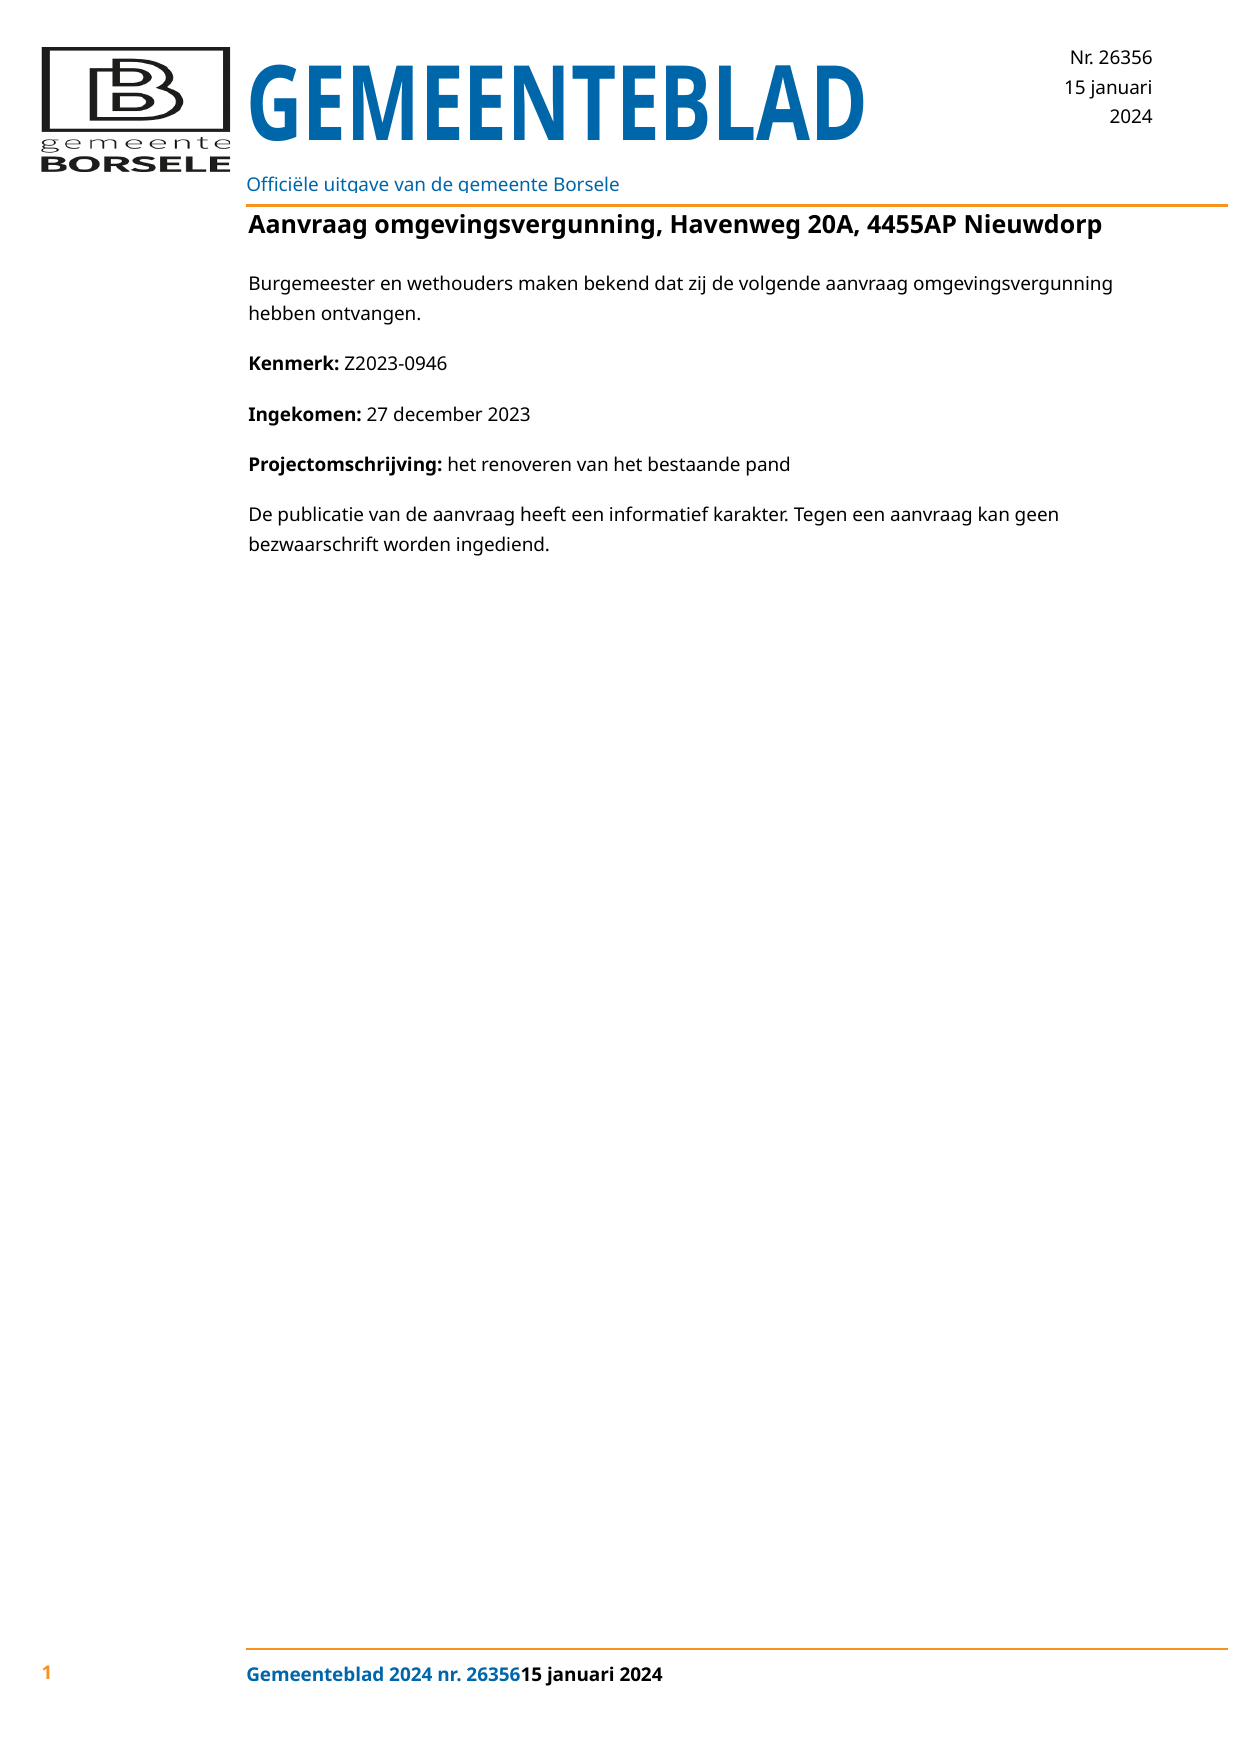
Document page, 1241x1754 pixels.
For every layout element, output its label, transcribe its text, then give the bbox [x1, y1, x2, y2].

text Burgemeester en wethouders maken bekend dat zij de volgende aanvraag omgevingsvergunning hebben ontvangen. [248, 270, 1152, 326]
text Aanvraag omgevingsvergunning, Havenweg 20A, 4455AP Nieuwdorp [248, 207, 1152, 241]
text Projectomschrijving: het renoveren van het bestaande pand [248, 451, 1152, 477]
text De publicatie van de aanvraag heeft een informatief karakter. Tegen een aanvraag kan geen bezwaarschrift worden ingediend. [248, 502, 1152, 557]
text Kenmerk: Z2023-0946 [248, 350, 1152, 376]
text Ingekomen: 27 december 2023 [248, 401, 1152, 426]
picture [41, 47, 231, 172]
